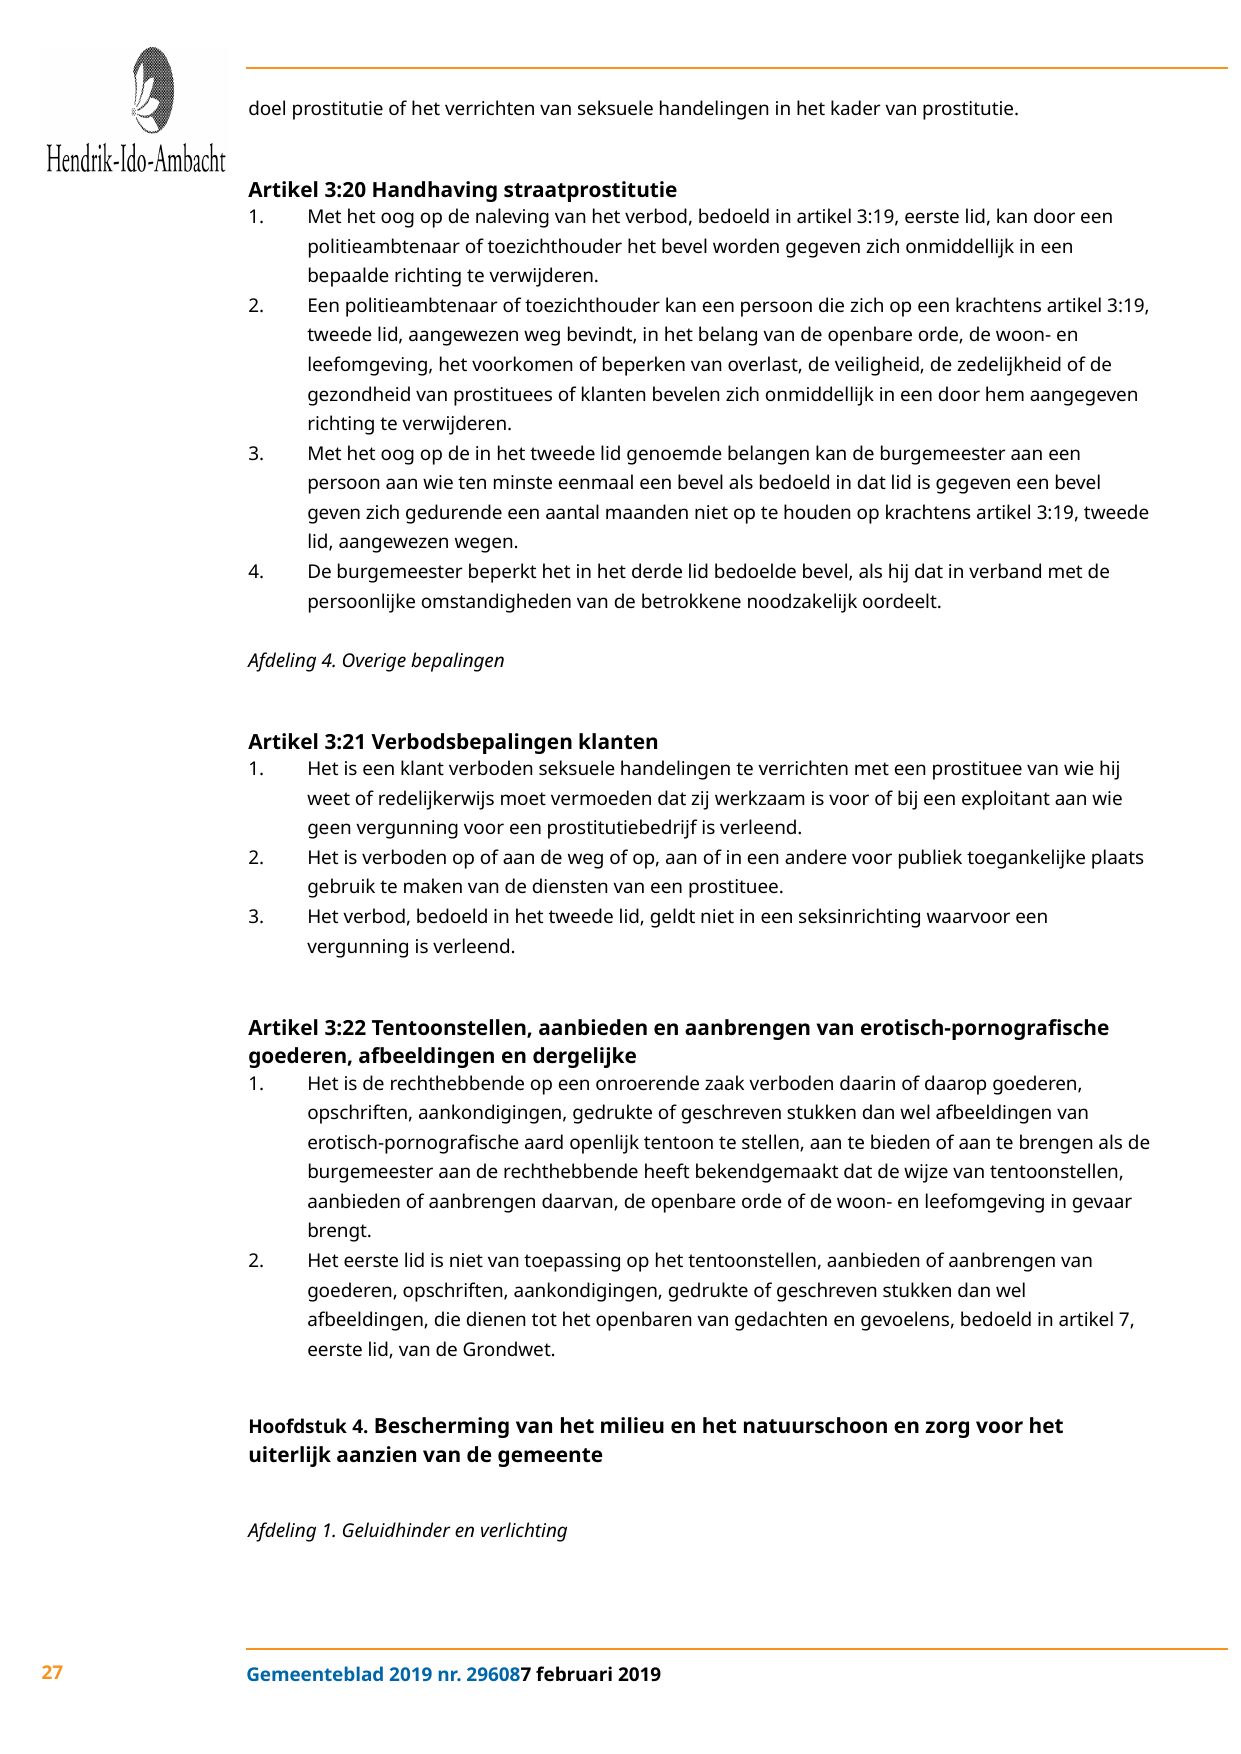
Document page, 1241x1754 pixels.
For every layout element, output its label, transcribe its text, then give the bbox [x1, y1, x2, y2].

list Het eerste lid is niet van toepassing op het tentoonstellen, aanbieden of aanbrengen van goederen, opschriften, aankondigingen, gedrukte of geschreven stukken dan wel afbeeldingen, die dienen tot het openbaren van gedachten en gevoelens, bedoeld in artikel 7, eerste lid, van de Grondwet. [248, 1247, 1152, 1362]
text Artikel 3:20 Handhaving straatprostitutie [248, 175, 1152, 203]
list Het verbod, bedoeld in het tweede lid, geldt niet in een seksinrichting waarvoor een vergunning is verleend. [248, 903, 1152, 959]
list Een politieambtenaar of toezichthouder kan een persoon die zich op een krachtens artikel 3:19, tweede lid, aangewezen weg bevindt, in het belang van de openbare orde, de woon- en leefomgeving, het voorkomen of beperken van overlast, de veiligheid, de zedelijkheid of de gezondheid van prostituees of klanten bevelen zich onmiddellijk in een door hem aangegeven richting te verwijderen. [248, 292, 1152, 436]
text Artikel 3:21 Verbodsbepalingen klanten [248, 727, 1152, 755]
list Met het oog op de in het tweede lid genoemde belangen kan de burgemeester aan een persoon aan wie ten minste eenmaal een bevel als bedoeld in dat lid is gegeven een bevel geven zich gedurende een aantal maanden niet op te houden op krachtens artikel 3:19, tweede lid, aangewezen wegen. [248, 440, 1152, 554]
list Het is de rechthebbende op een onroerende zaak verboden daarin of daarop goederen, opschriften, aankondigingen, gedrukte of geschreven stukken dan wel afbeeldingen van erotisch-pornografische aard openlijk tentoon te stellen, aan te bieden of aan te brengen als de burgemeester aan de rechthebbende heeft bekendgemaakt dat de wijze van tentoonstellen, aanbieden of aanbrengen daarvan, de openbare orde of de woon- en leefomgeving in gevaar brengt. [248, 1070, 1152, 1243]
list De burgemeester beperkt het in het derde lid bedoelde bevel, als hij dat in verband met de persoonlijke omstandigheden van de betrokkene noodzakelijk oordeelt. [248, 558, 1152, 613]
picture [41, 47, 231, 172]
text doel prostitutie of het verrichten van seksuele handelingen in het kader van prostitutie. [248, 95, 1152, 121]
text Afdeling 1. Geluidhinder en verlichting [248, 1517, 1152, 1543]
text Afdeling 4. Overige bepalingen [248, 647, 1152, 673]
list Het is verboden op of aan de weg of op, aan of in een andere voor publiek toegankelijke plaats gebruik te maken van de diensten van een prostituee. [248, 844, 1152, 899]
text Artikel 3:22 Tentoonstellen, aanbieden en aanbrengen van erotisch-pornografische goederen, afbeeldingen en dergelijke [248, 1013, 1152, 1070]
text Hoofdstuk 4. Bescherming van het milieu en het natuurschoon en zorg voor het uiterlijk aanzien van de gemeente [248, 1411, 1152, 1468]
list Met het oog op de naleving van het verbod, bedoeld in artikel 3:19, eerste lid, kan door een politieambtenaar of toezichthouder het bevel worden gegeven zich onmiddellijk in een bepaalde richting te verwijderen. [248, 203, 1152, 288]
list Het is een klant verboden seksuele handelingen te verrichten met een prostituee van wie hij weet of redelijkerwijs moet vermoeden dat zij werkzaam is voor of bij een exploitant aan wie geen vergunning voor een prostitutiebedrijf is verleend. [248, 755, 1152, 840]
